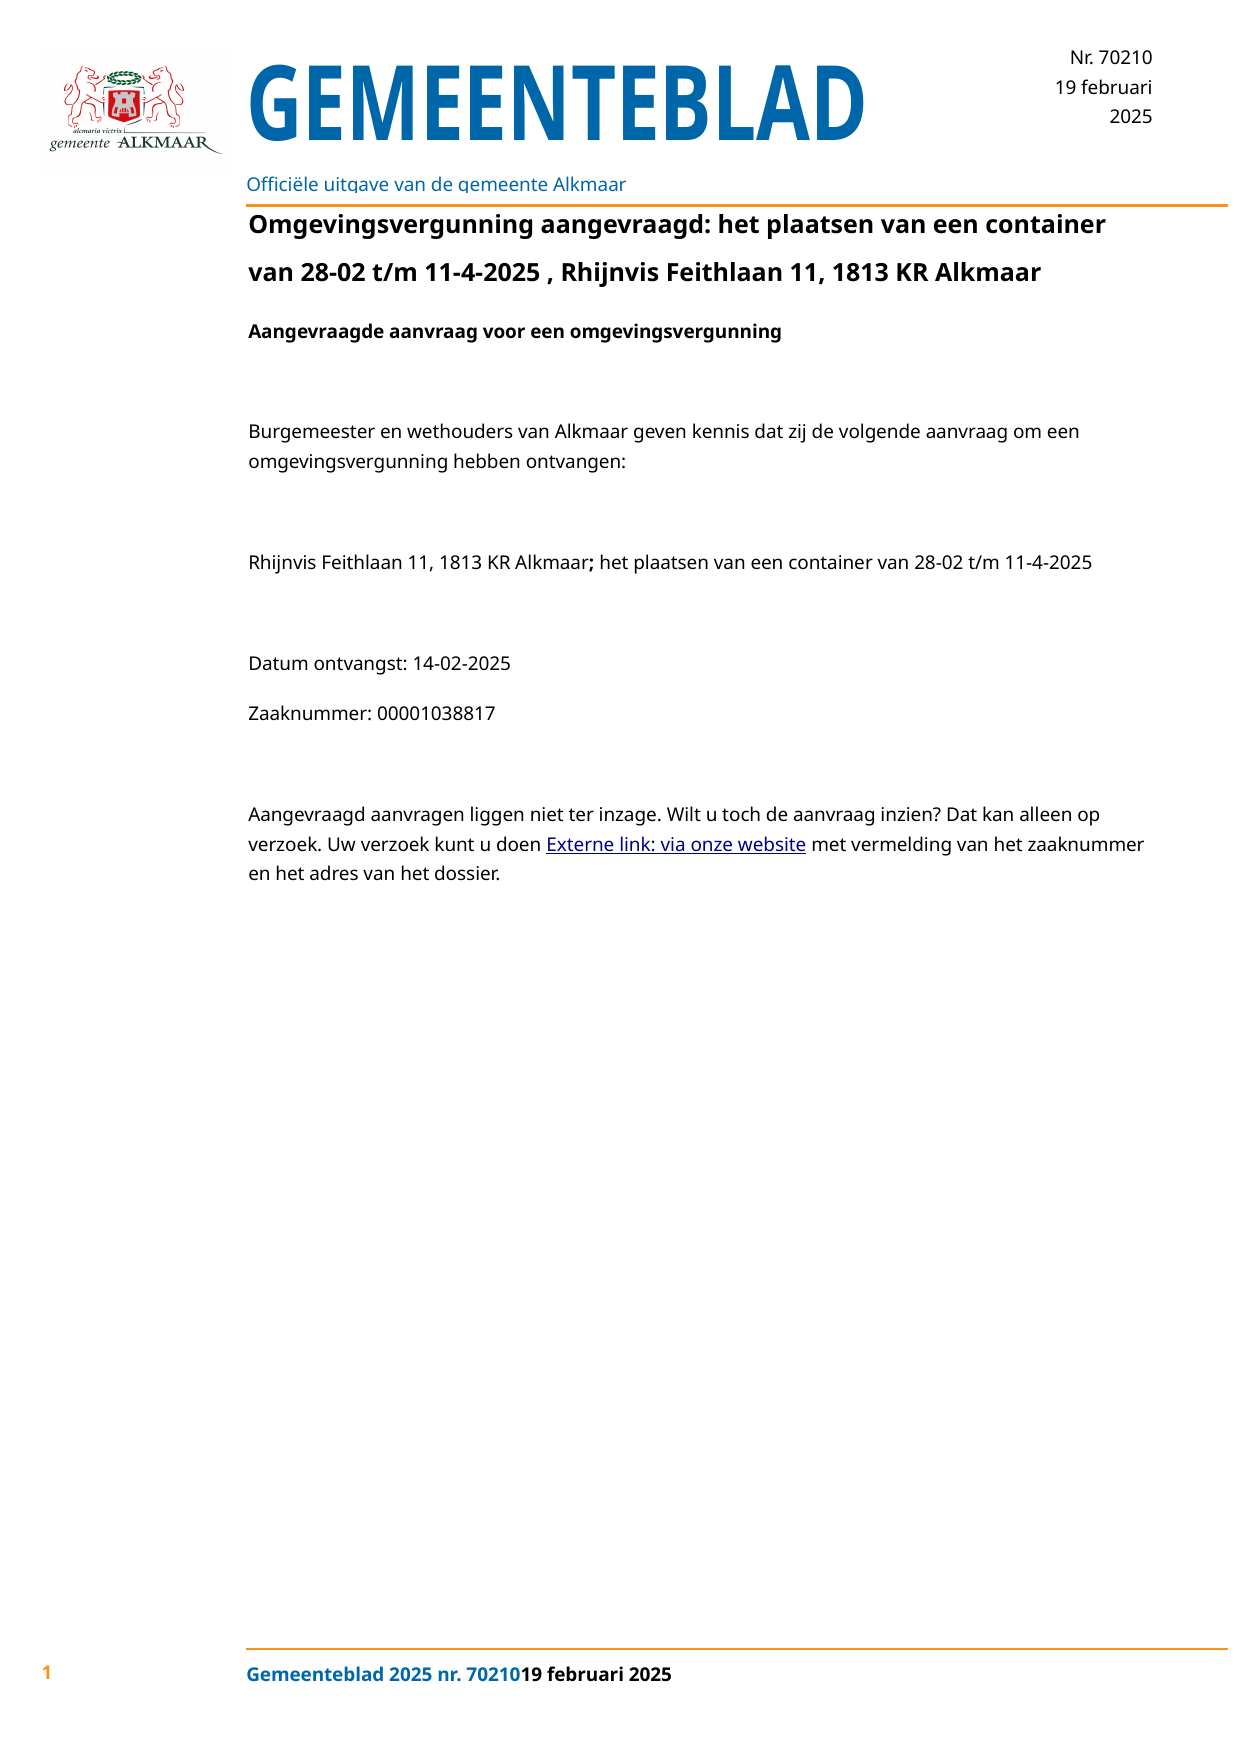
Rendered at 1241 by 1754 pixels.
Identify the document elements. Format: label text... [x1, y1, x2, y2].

text Aangevraagd aanvragen liggen niet ter inzage. Wilt u toch de aanvraag inzien? Dat kan alleen op verzoek. Uw verzoek kunt u doen Externe link: via onze website met vermelding van het zaaknummer en het adres van het dossier. [248, 801, 1152, 886]
text Rhijnvis Feithlaan 11, 1813 KR Alkmaar; het plaatsen van een container van 28-02 t/m 11-4-2025 [248, 549, 1152, 575]
picture [41, 47, 231, 172]
text Burgemeester en wethouders van Alkmaar geven kennis dat zij de volgende aanvraag om een omgevingsvergunning hebben ontvangen: [248, 419, 1152, 474]
text Zaaknummer: 00001038817 [248, 700, 1152, 726]
text Omgevingsvergunning aangevraagd: het plaatsen van een container van 28-02 t/m 11-4-2025 , Rhijnvis Feithlaan 11, 1813 KR Alkmaar [248, 207, 1152, 288]
text Aangevraagde aanvraag voor een omgevingsvergunning [248, 318, 1152, 344]
text Datum ontvangst: 14-02-2025 [248, 650, 1152, 676]
